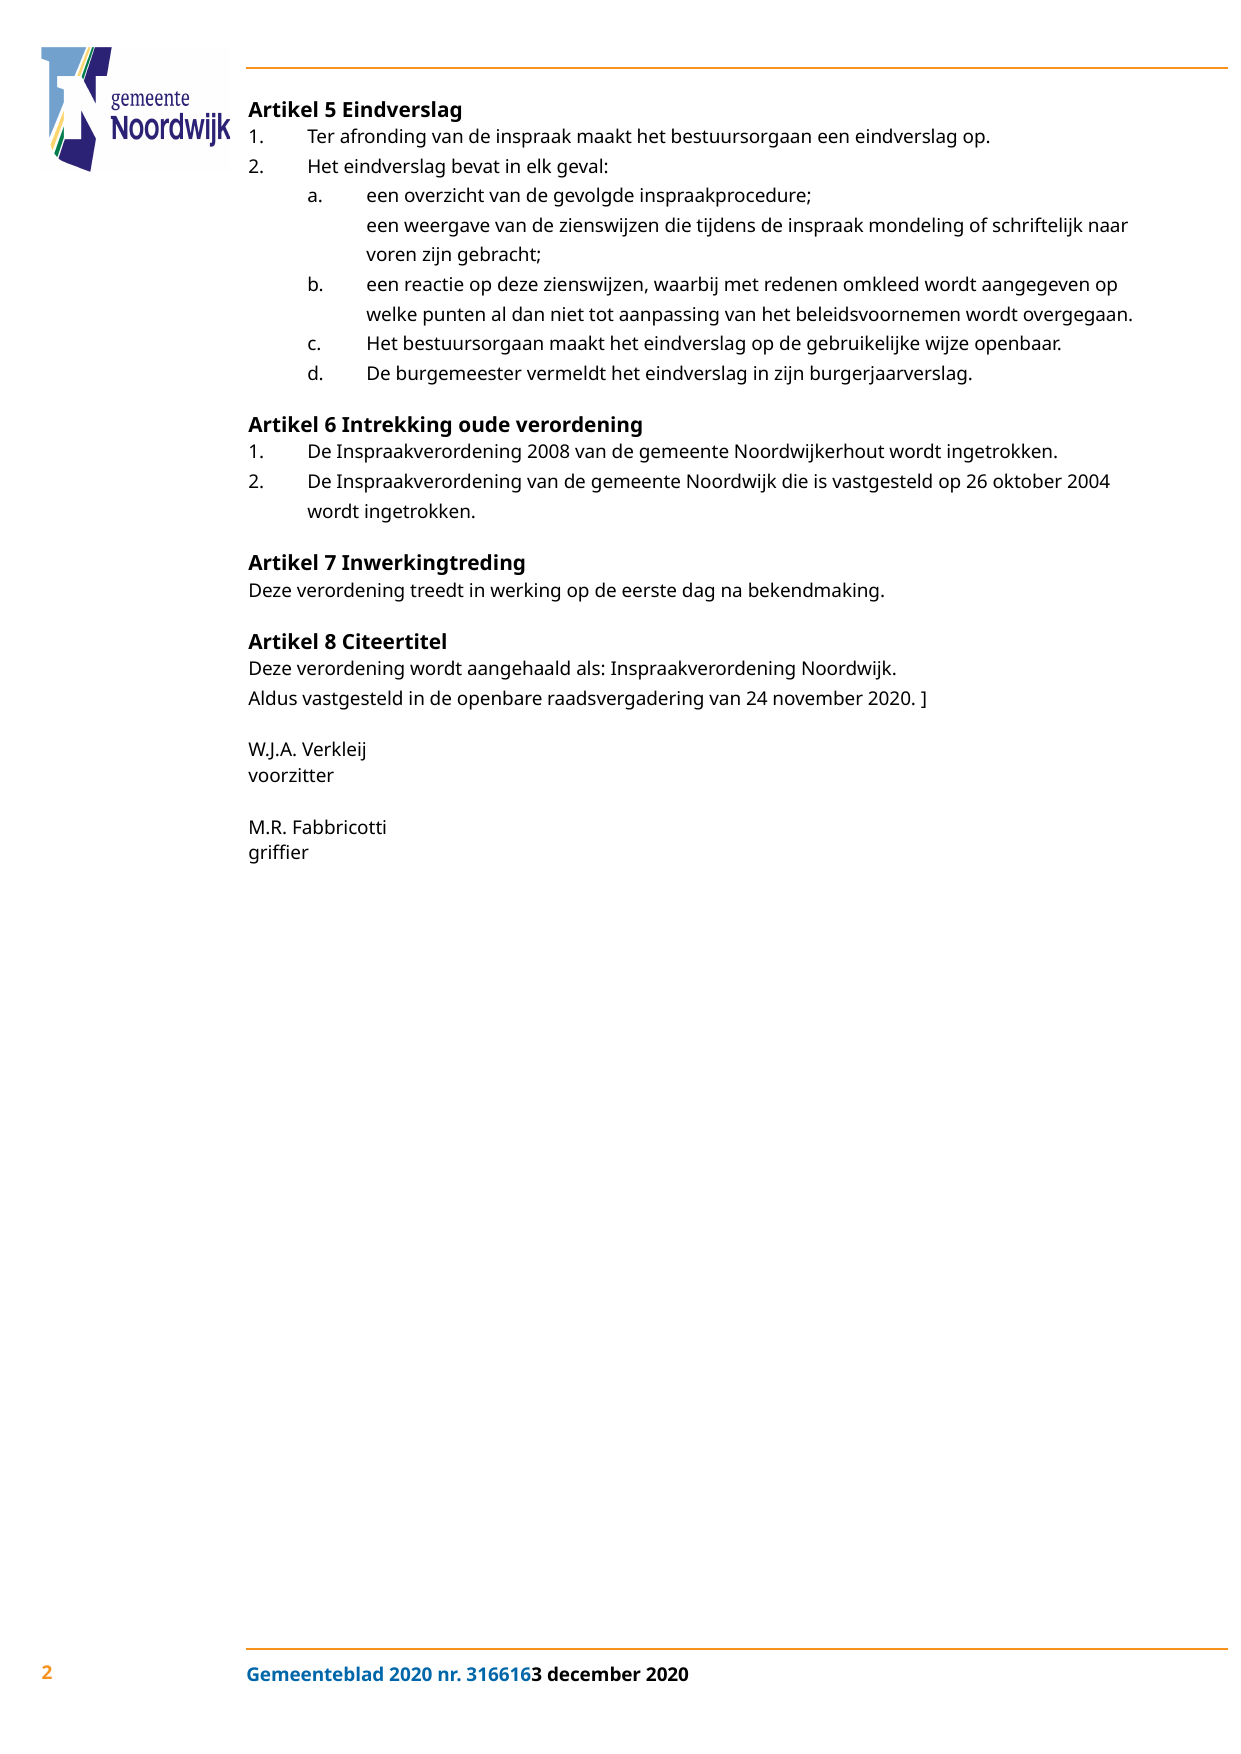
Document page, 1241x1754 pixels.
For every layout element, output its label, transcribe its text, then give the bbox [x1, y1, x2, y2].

text Aldus vastgesteld in de openbare raadsvergadering van 24 november 2020. ] [248, 685, 1152, 711]
text M.R. Fabbricotti [248, 814, 1152, 839]
list een reactie op deze zienswijzen, waarbij met redenen omkleed wordt aangegeven op welke punten al dan niet tot aanpassing van het beleidsvoornemen wordt overgegaan. [307, 271, 1152, 326]
text Artikel 8 Citeertitel [248, 627, 1152, 656]
text W.J.A. Verkleij [248, 737, 1152, 762]
text griffier [248, 839, 1152, 865]
text Artikel 5 Eindverslag [248, 95, 1152, 123]
list een overzicht van de gevolgde inspraakprocedure; [307, 182, 1152, 208]
text Deze verordening treedt in werking op de eerste dag na bekendmaking. [248, 577, 1152, 602]
text voorzitter [248, 762, 1152, 788]
list De Inspraakverordening van de gemeente Noordwijk die is vastgesteld op 26 oktober 2004 wordt ingetrokken. [248, 468, 1152, 524]
text Deze verordening wordt aangehaald als: Inspraakverordening Noordwijk. [248, 656, 1152, 681]
list Het bestuursorgaan maakt het eindverslag op de gebruikelijke wijze openbaar. [307, 330, 1152, 356]
list De burgemeester vermeldt het eindverslag in zijn burgerjaarverslag. [307, 360, 1152, 386]
text Artikel 7 Inwerkingtreding [248, 548, 1152, 577]
picture [41, 47, 231, 172]
text Artikel 6 Intrekking oude verordening [248, 410, 1152, 439]
list Het eindverslag bevat in elk geval: [248, 153, 1152, 178]
list De Inspraakverordening 2008 van de gemeente Noordwijkerhout wordt ingetrokken. [248, 439, 1152, 464]
list een weergave van de zienswijzen die tijdens de inspraak mondeling of schriftelijk naar voren zijn gebracht; [307, 212, 1152, 267]
list Ter afronding van de inspraak maakt het bestuursorgaan een eindverslag op. [248, 123, 1152, 149]
